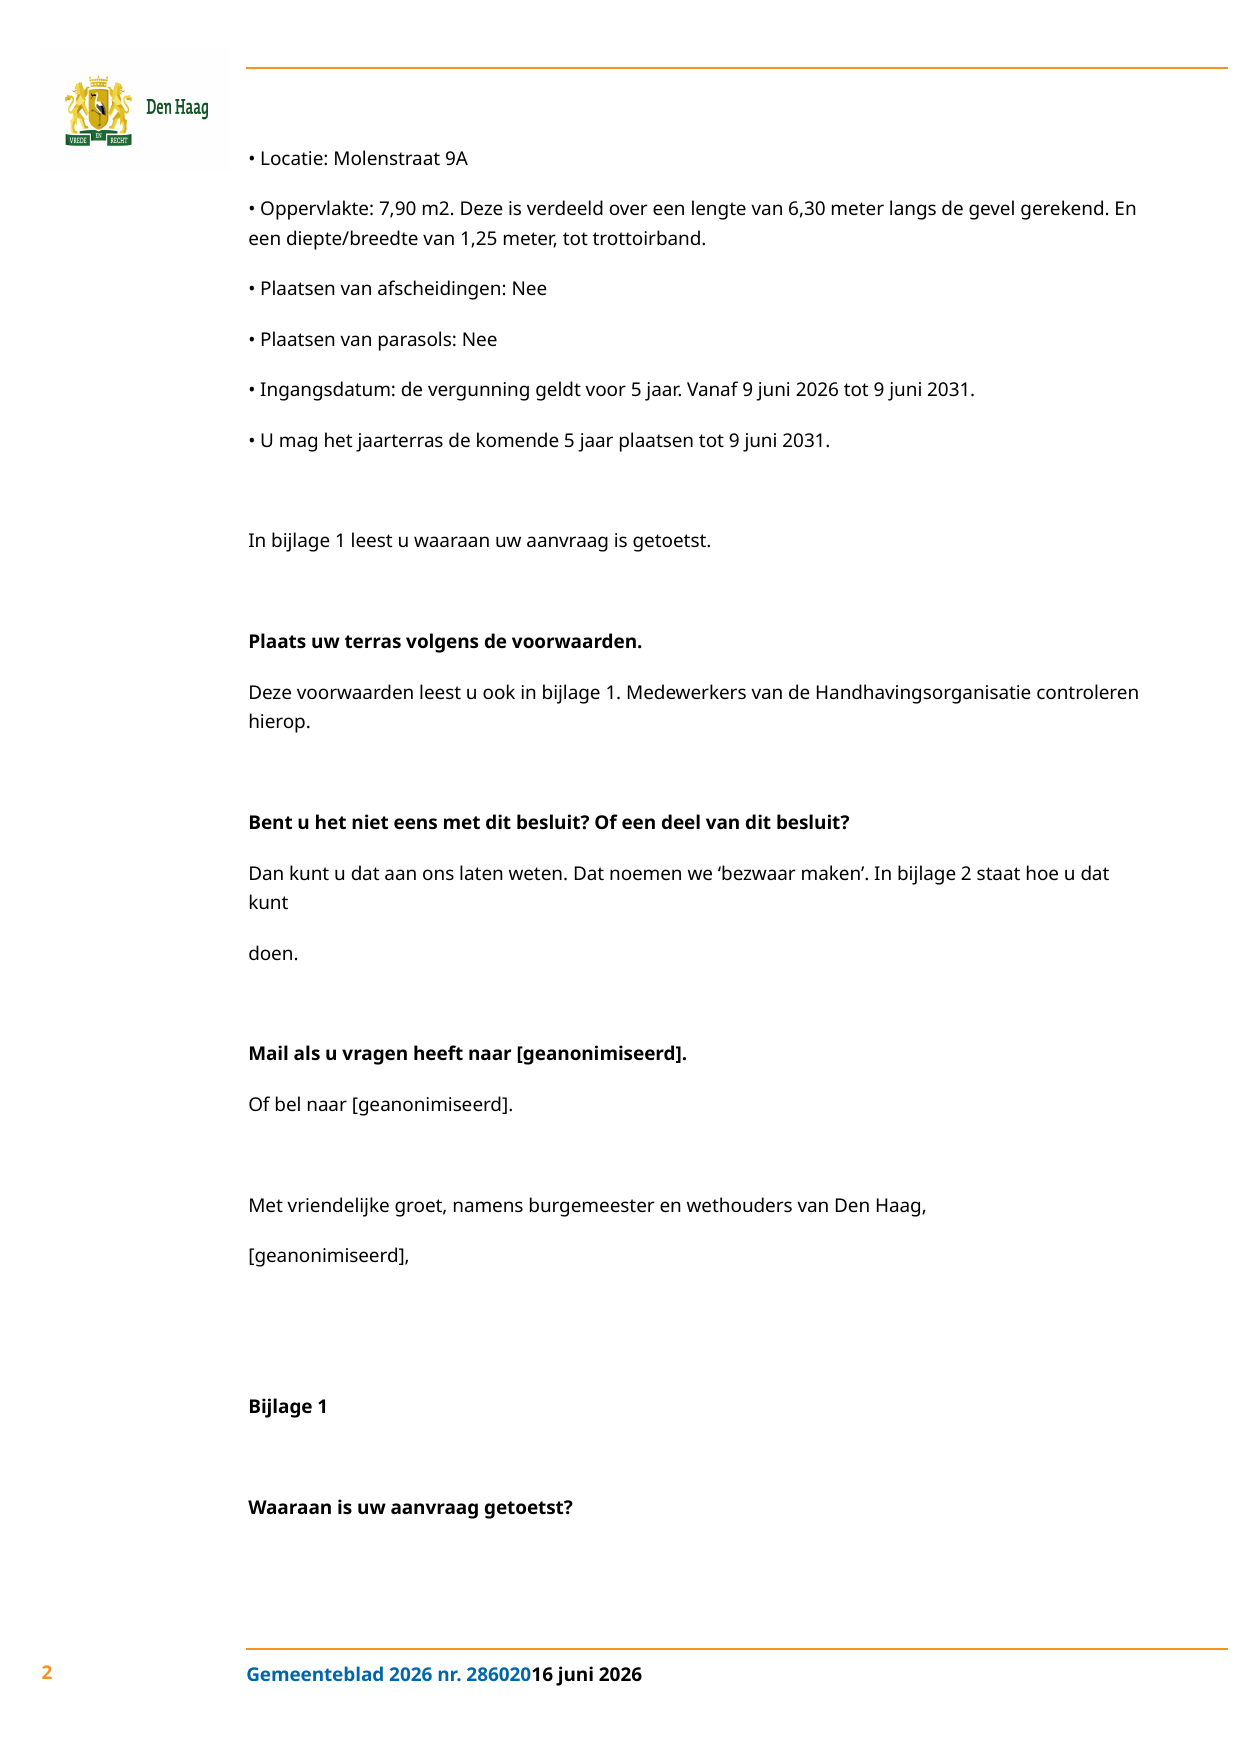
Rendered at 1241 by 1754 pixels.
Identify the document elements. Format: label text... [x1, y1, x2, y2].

text • Plaatsen van parasols: Nee [248, 326, 1152, 352]
text In bijlage 1 leest u waaraan uw aanvraag is getoetst. [248, 528, 1152, 553]
text [geanonimiseerd], [248, 1242, 1152, 1268]
picture [41, 47, 231, 172]
text Deze voorwaarden leest u ook in bijlage 1. Medewerkers van de Handhavingsorganisatie controleren hierop. [248, 679, 1152, 734]
text Dan kunt u dat aan ons laten weten. Dat noemen we ‘bezwaar maken’. In bijlage 2 staat hoe u dat kunt [248, 860, 1152, 915]
text Plaats uw terras volgens de voorwaarden. [248, 628, 1152, 654]
text • Oppervlakte: 7,90 m2. Deze is verdeeld over een lengte van 6,30 meter langs de gevel gerekend. En een diepte/breedte van 1,25 meter, tot trottoirband. [248, 196, 1152, 251]
text • Plaatsen van afscheidingen: Nee [248, 276, 1152, 301]
text Met vriendelijke groet, namens burgemeester en wethouders van Den Haag, [248, 1192, 1152, 1218]
text Mail als u vragen heeft naar [geanonimiseerd]. [248, 1041, 1152, 1066]
text Of bel naar [geanonimiseerd]. [248, 1091, 1152, 1117]
text doen. [248, 940, 1152, 966]
text • Ingangsdatum: de vergunning geldt voor 5 jaar. Vanaf 9 juni 2026 tot 9 juni 2031. [248, 376, 1152, 402]
text Bijlage 1 [248, 1393, 1152, 1419]
text • U mag het jaarterras de komende 5 jaar plaatsen tot 9 juni 2031. [248, 427, 1152, 453]
text Bent u het niet eens met dit besluit? Of een deel van dit besluit? [248, 809, 1152, 835]
text Waaraan is uw aanvraag getoetst? [248, 1494, 1152, 1520]
text • Locatie: Molenstraat 9A [248, 145, 1152, 171]
